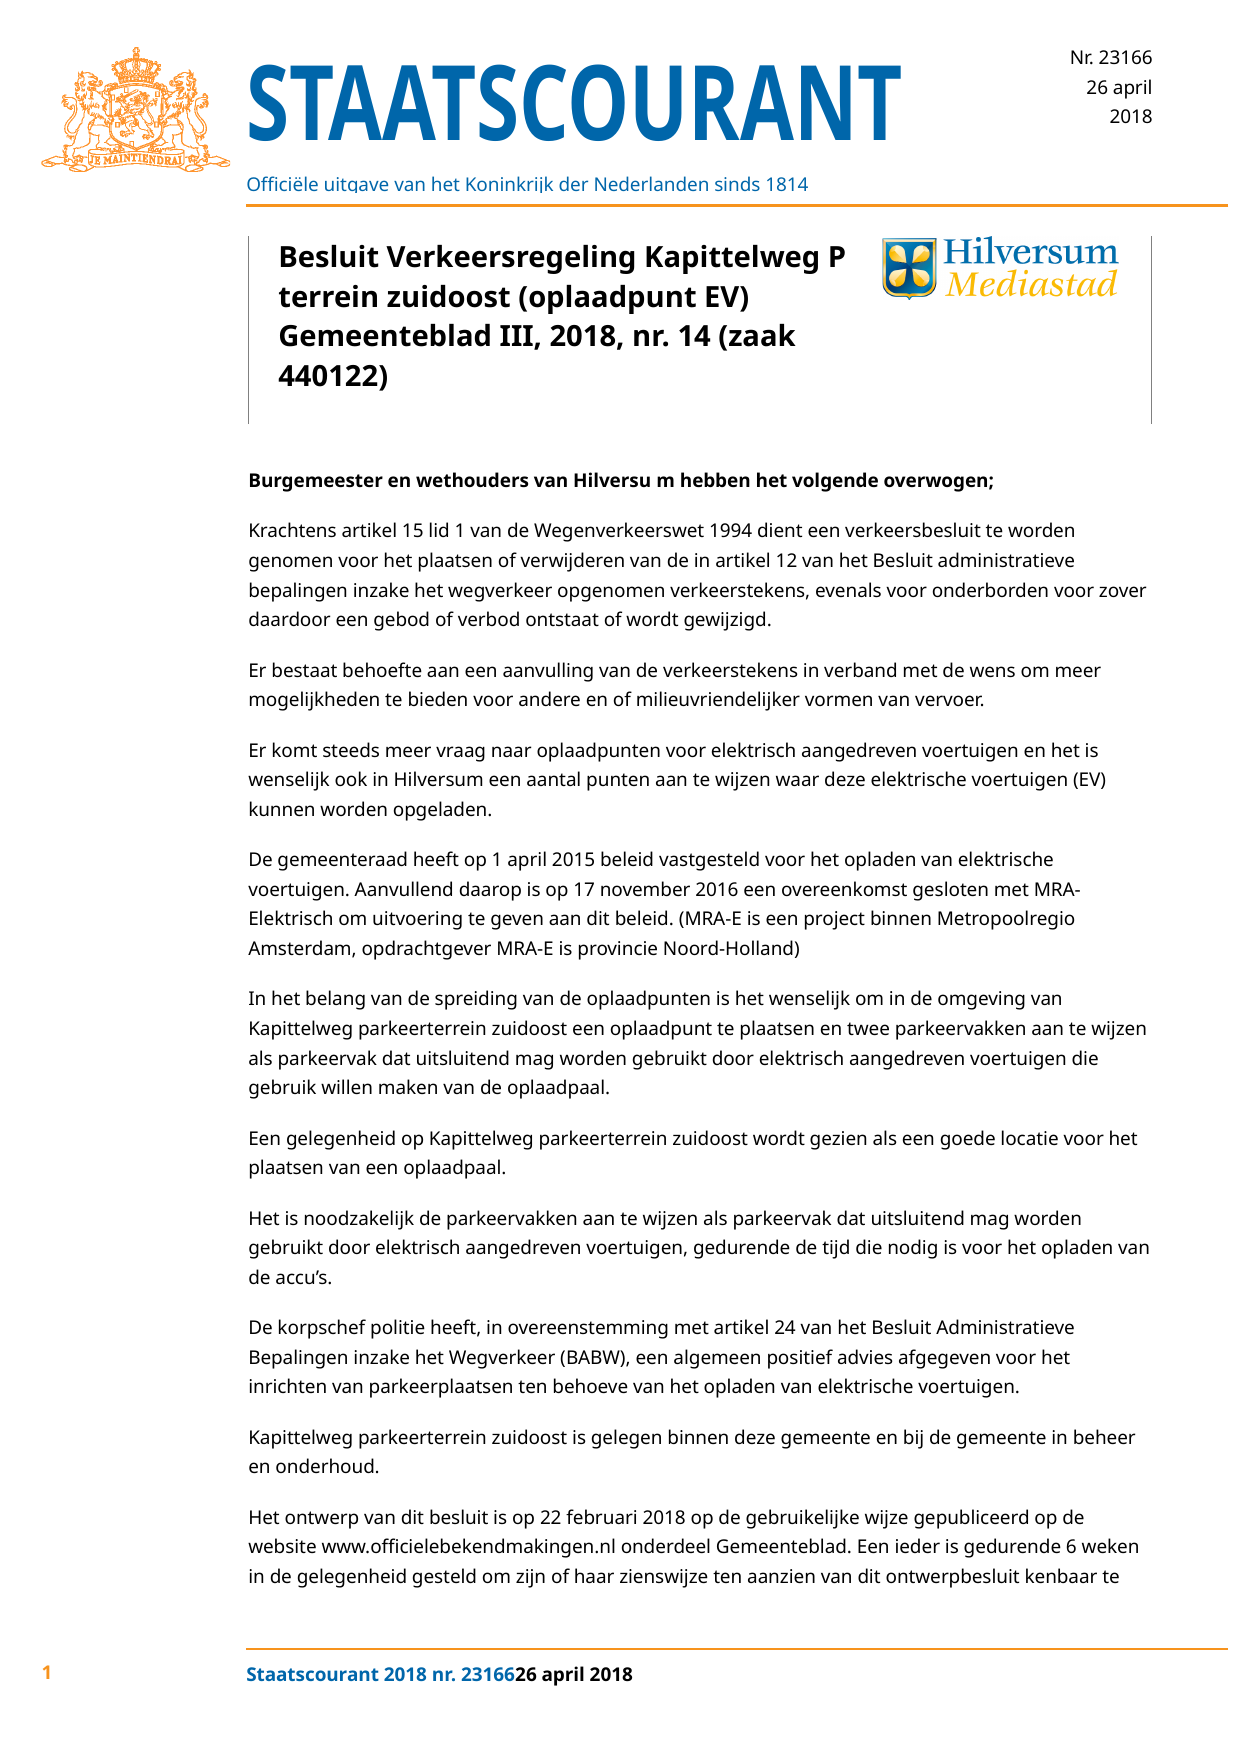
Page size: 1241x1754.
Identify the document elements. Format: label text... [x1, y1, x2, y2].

table_header [850, 236, 882, 299]
text Het is noodzakelijk de parkeervakken aan te wijzen als parkeervak dat uitsluitend mag worden gebruikt door elektrisch aangedreven voertuigen, gedurende de tijd die nodig is voor het opladen van de accu’s. [248, 1205, 1152, 1290]
text Krachtens artikel 15 lid 1 van de Wegenverkeerswet 1994 dient een verkeersbesluit te worden genomen voor het plaatsen of verwijderen van de in artikel 12 van het Besluit administratieve bepalingen inzake het wegverkeer opgenomen verkeerstekens, evenals voor onderborden voor zover daardoor een gebod of verbod ontstaat of wordt gewijzigd. [248, 518, 1152, 632]
text Een gelegenheid op Kapittelweg parkeerterrein zuidoost wordt gezien als een goede locatie voor het plaatsen van een oplaadpaal. [248, 1125, 1152, 1180]
text In het belang van de spreiding van de oplaadpunten is het wenselijk om in de omgeving van Kapittelweg parkeerterrein zuidoost een oplaadpunt te plaatsen en twee parkeervakken aan te wijzen als parkeervak dat uitsluitend mag worden gebruikt door elektrisch aangedreven voertuigen die gebruik willen maken van de oplaadpaal. [248, 986, 1152, 1100]
text Er bestaat behoefte aan een aanvulling van de verkeerstekens in verband met de wens om meer mogelijkheden te bieden voor andere en of milieuvriendelijker vormen van vervoer. [248, 657, 1152, 712]
text De korpschef politie heeft, in overeenstemming met artikel 24 van het Besluit Administratieve Bepalingen inzake het Wegverkeer (BABW), een algemeen positief advies afgegeven voor het inrichten van parkeerplaatsen ten behoeve van het opladen van elektrische voertuigen. [248, 1314, 1152, 1399]
picture [41, 47, 231, 172]
table_header Besluit Verkeersregeling Kapittelweg P terrein zuidoost (oplaadpunt EV) Gemeenteblad III, 2018, nr. 14 (zaak 440122) [249, 236, 850, 424]
text Het ontwerp van dit besluit is op 22 februari 2018 op de gebruikelijke wijze gepubliceerd op de website www.officielebekendmakingen.nl onderdeel Gemeenteblad. Een ieder is gedurende 6 weken in de gelegenheid gesteld om zijn of haar zienswijze ten aanzien van dit ontwerpbesluit kenbaar te [248, 1504, 1152, 1589]
text Er komt steeds meer vraag naar oplaadpunten voor elektrisch aangedreven voertuigen en het is wenselijk ook in Hilversum een aantal punten aan te wijzen waar deze elektrische voertuigen (EV) kunnen worden opgeladen. [248, 737, 1152, 822]
picture [882, 236, 1119, 300]
table_header [1119, 236, 1151, 299]
text Kapittelweg parkeerterrein zuidoost is gelegen binnen deze gemeente en bij de gemeente in beheer en onderhoud. [248, 1424, 1152, 1479]
text De gemeenteraad heeft op 1 april 2015 beleid vastgesteld voor het opladen van elektrische voertuigen. Aanvullend daarop is op 17 november 2016 een overeenkomst gesloten met MRA-Elektrisch om uitvoering te geven aan dit beleid. (MRA-E is een project binnen Metropoolregio Amsterdam, opdrachtgever MRA-E is provincie Noord-Holland) [248, 846, 1152, 961]
table_header [850, 300, 1151, 424]
text Burgemeester en wethouders van Hilversu m hebben het volgende overwogen; [248, 467, 1152, 493]
